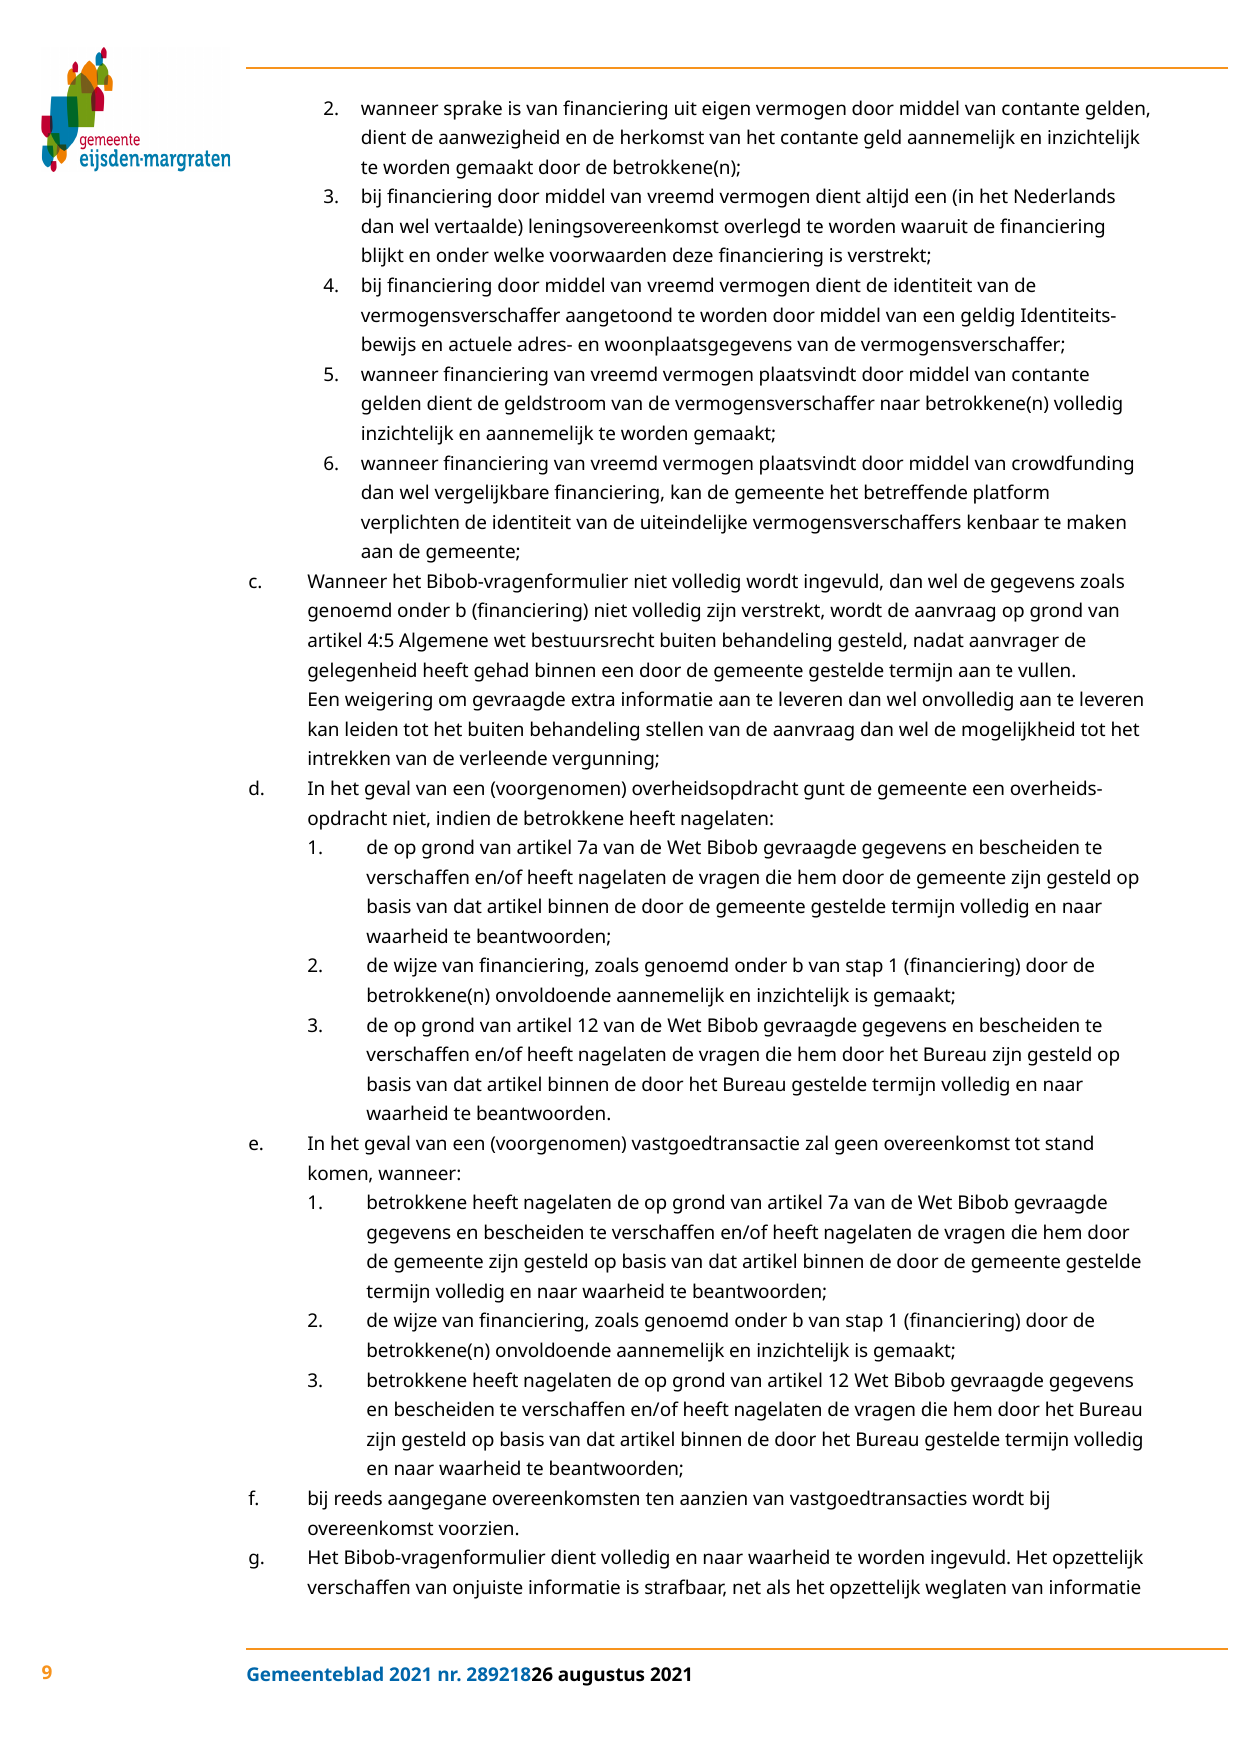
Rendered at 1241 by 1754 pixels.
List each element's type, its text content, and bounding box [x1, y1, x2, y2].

list Wanneer het Bibob-vragenformulier niet volledig wordt ingevuld, dan wel de gegevens zoals genoemd onder b (financiering) niet volledig zijn verstrekt, wordt de aanvraag op grond van artikel 4:5 Algemene wet bestuursrecht buiten behandeling gesteld, nadat aanvrager de gelegenheid heeft gehad binnen een door de gemeente gestelde termijn aan te vullen. [248, 568, 1152, 683]
list bij financiering door middel van vreemd vermogen dient altijd een (in het Nederlands dan wel vertaalde) leningsovereenkomst overlegd te worden waaruit de financiering blijkt en onder welke voorwaarden deze financiering is verstrekt; [323, 183, 1152, 268]
list In het geval van een (voorgenomen) overheidsopdracht gunt de gemeente een overheids-opdracht niet, indien de betrokkene heeft nagelaten: [248, 775, 1152, 831]
list In het geval van een (voorgenomen) vastgoedtransactie zal geen overeenkomst tot stand komen, wanneer: [248, 1130, 1152, 1186]
list wanneer financiering van vreemd vermogen plaatsvindt door middel van contante gelden dient de geldstroom van de vermogensverschaffer naar betrokkene(n) volledig inzichtelijk en aannemelijk te worden gemaakt; [323, 361, 1152, 446]
list wanneer financiering van vreemd vermogen plaatsvindt door middel van crowdfunding dan wel vergelijkbare financiering, kan de gemeente het betreffende platform verplichten de identiteit van de uiteindelijke vermogensverschaffers kenbaar te maken aan de gemeente; [323, 450, 1152, 564]
list de op grond van artikel 7a van de Wet Bibob gevraagde gegevens en bescheiden te verschaffen en/of heeft nagelaten de vragen die hem door de gemeente zijn gesteld op basis van dat artikel binnen de door de gemeente gestelde termijn volledig en naar waarheid te beantwoorden; [307, 834, 1152, 949]
list bij reeds aangegane overeenkomsten ten aanzien van vastgoedtransacties wordt bij overeenkomst voorzien. [248, 1485, 1152, 1541]
list wanneer sprake is van financiering uit eigen vermogen door middel van contante gelden, dient de aanwezigheid en de herkomst van het contante geld aannemelijk en inzichtelijk te worden gemaakt door de betrokkene(n); [323, 95, 1152, 180]
picture [41, 47, 231, 172]
list de wijze van financiering, zoals genoemd onder b van stap 1 (financiering) door de betrokkene(n) onvoldoende aannemelijk en inzichtelijk is gemaakt; [307, 1308, 1152, 1363]
list betrokkene heeft nagelaten de op grond van artikel 12 Wet Bibob gevraagde gegevens en bescheiden te verschaffen en/of heeft nagelaten de vragen die hem door het Bureau zijn gesteld op basis van dat artikel binnen de door het Bureau gestelde termijn volledig en naar waarheid te beantwoorden; [307, 1367, 1152, 1481]
list betrokkene heeft nagelaten de op grond van artikel 7a van de Wet Bibob gevraagde gegevens en bescheiden te verschaffen en/of heeft nagelaten de vragen die hem door de gemeente zijn gesteld op basis van dat artikel binnen de door de gemeente gestelde termijn volledig en naar waarheid te beantwoorden; [307, 1189, 1152, 1304]
list Het Bibob-vragenformulier dient volledig en naar waarheid te worden ingevuld. Het opzettelijk verschaffen van onjuiste informatie is strafbaar, net als het opzettelijk weglaten van informatie [248, 1544, 1152, 1600]
list Een weigering om gevraagde extra informatie aan te leveren dan wel onvolledig aan te leveren kan leiden tot het buiten behandeling stellen van de aanvraag dan wel de mogelijkheid tot het intrekken van de verleende vergunning; [248, 686, 1152, 771]
list de op grond van artikel 12 van de Wet Bibob gevraagde gegevens en bescheiden te verschaffen en/of heeft nagelaten de vragen die hem door het Bureau zijn gesteld op basis van dat artikel binnen de door het Bureau gestelde termijn volledig en naar waarheid te beantwoorden. [307, 1012, 1152, 1126]
list de wijze van financiering, zoals genoemd onder b van stap 1 (financiering) door de betrokkene(n) onvoldoende aannemelijk en inzichtelijk is gemaakt; [307, 953, 1152, 1008]
list bij financiering door middel van vreemd vermogen dient de identiteit van de vermogensverschaffer aangetoond te worden door middel van een geldig Identiteits-bewijs en actuele adres- en woonplaatsgegevens van de vermogensverschaffer; [323, 272, 1152, 357]
